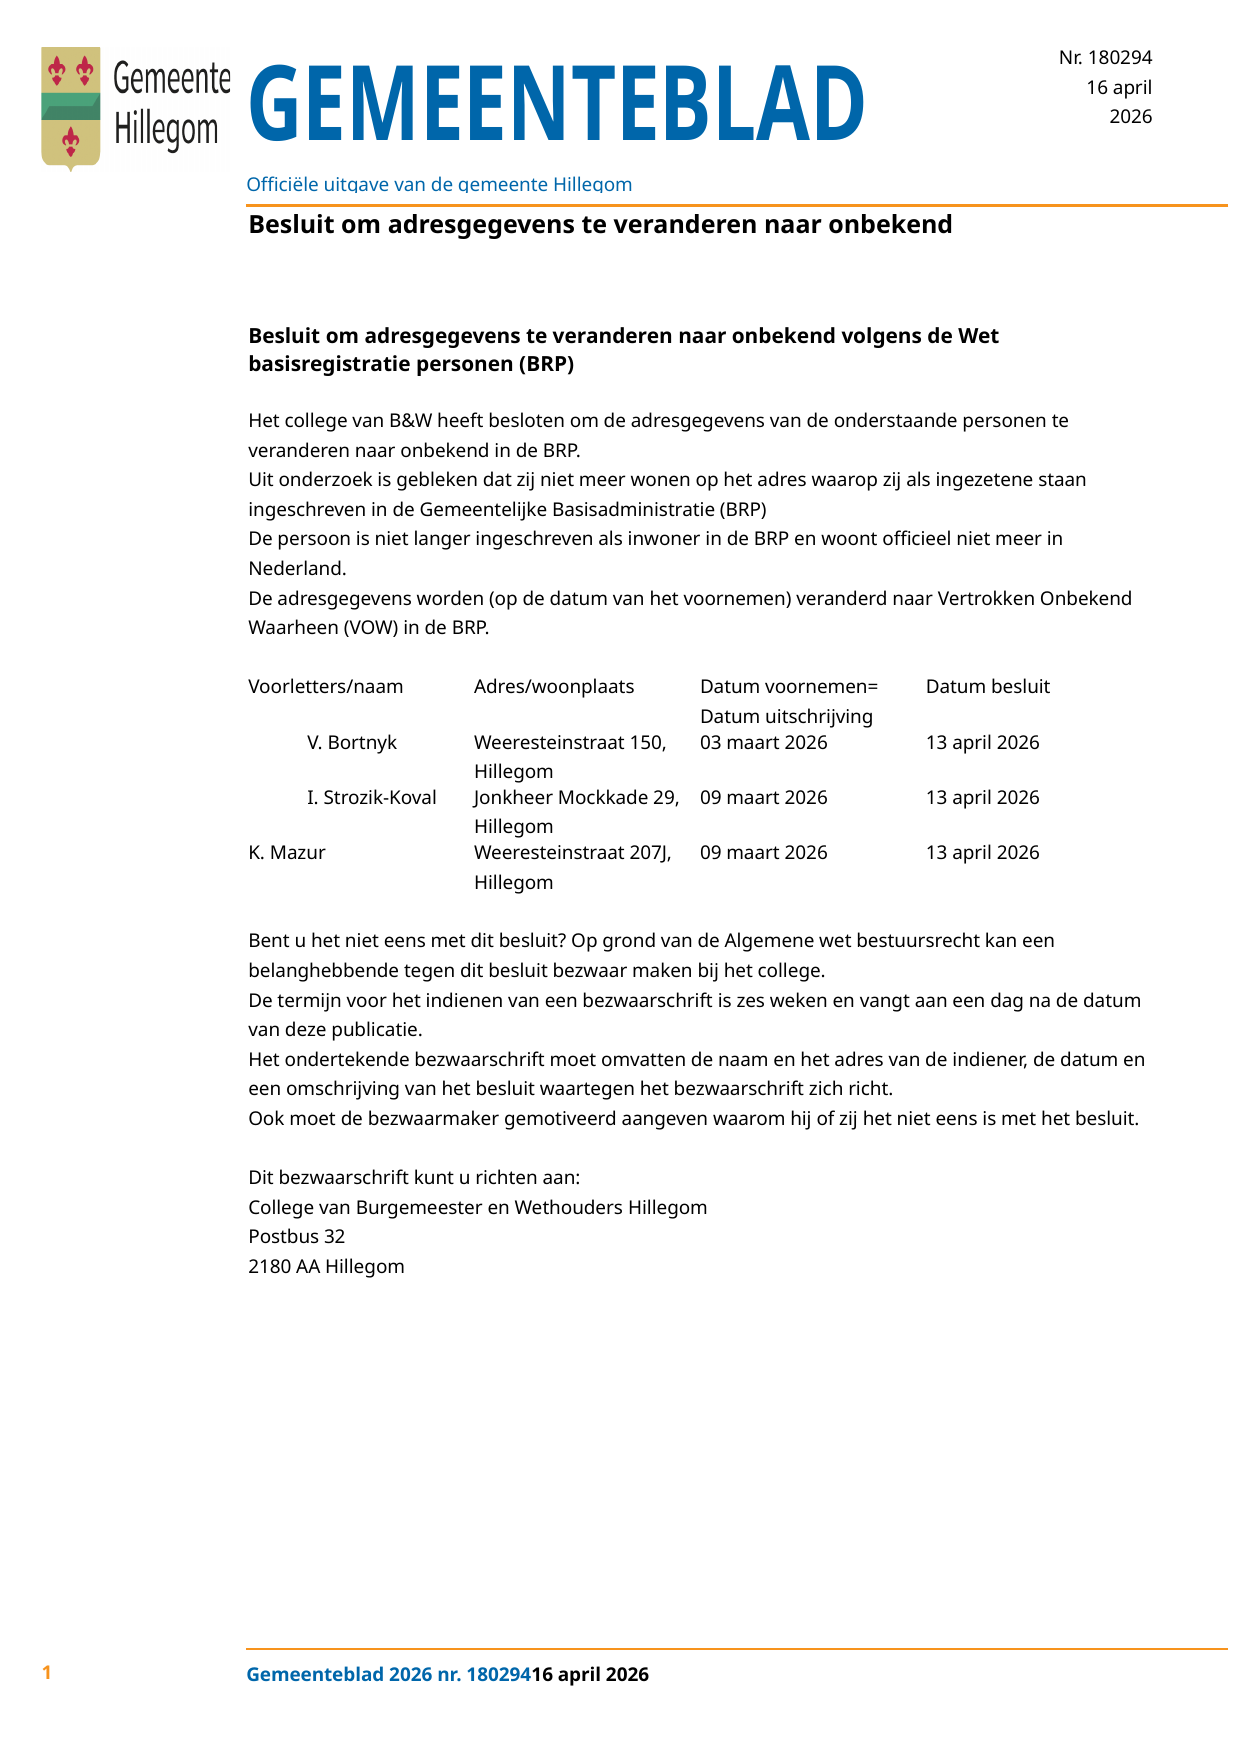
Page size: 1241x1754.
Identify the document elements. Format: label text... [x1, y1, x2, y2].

table_header Voorletters/naam [248, 674, 474, 729]
table_cell I. Strozik-Koval [248, 784, 474, 839]
table_header Datum besluit [926, 674, 1152, 729]
table_cell K. Mazur [248, 840, 474, 895]
table_cell 13 april 2026 [926, 729, 1152, 784]
text Besluit om adresgegevens te veranderen naar onbekend [248, 207, 1152, 241]
table_cell Weeresteinstraat 207J, Hillegom [474, 840, 700, 895]
text College van Burgemeester en Wethouders ​Hillegom​ [248, 1194, 1152, 1219]
table_cell Jonkheer Mockkade 29, Hillegom [474, 784, 700, 839]
table_cell Weeresteinstraat 150, Hillegom [474, 729, 700, 784]
text ​​2180 AA​ ​Hillegom​ [248, 1253, 1152, 1279]
text De adresgegevens worden (op de datum van het voornemen) veranderd naar Vertrokken Onbekend Waarheen (VOW) in de BRP. [248, 585, 1152, 640]
table_cell 09 maart 2026 [700, 784, 926, 839]
table_cell 03 maart 2026 [700, 729, 926, 784]
table_header Datum voornemen= Datum uitschrijving [700, 674, 926, 729]
text Ook moet de bezwaarmaker gemotiveerd aangeven waarom hij of zij het niet eens is met het besluit. [248, 1105, 1152, 1131]
text Het college van B&W heeft besloten om de adresgegevens van de onderstaande personen te veranderen naar onbekend in de BRP. [248, 407, 1152, 462]
text Het ondertekende bezwaarschrift moet omvatten de naam en het adres van de indiener, de datum en een omschrijving van het besluit waartegen het bezwaarschrift zich richt. [248, 1046, 1152, 1101]
text De termijn voor het indienen van een bezwaarschrift is zes weken en vangt aan een dag na de datum van deze publicatie. [248, 987, 1152, 1042]
table_cell 09 maart 2026 [700, 840, 926, 895]
text ​​Postbus 32​ [248, 1223, 1152, 1249]
table_header Adres/woonplaats [474, 674, 700, 729]
text Uit onderzoek is gebleken dat zij niet meer wonen op het adres waarop zij als ingezetene staan ingeschreven in de Gemeentelijke Basisadministratie (BRP) [248, 466, 1152, 522]
table_cell 13 april 2026 [926, 784, 1152, 839]
table_cell 13 april 2026 [926, 840, 1152, 895]
text Bent u het niet eens met dit besluit? Op grond van de Algemene wet bestuursrecht kan een belanghebbende tegen dit besluit bezwaar maken bij het college. [248, 928, 1152, 983]
text De persoon is niet langer ingeschreven als inwoner in de BRP en woont officieel niet meer in Nederland. [248, 526, 1152, 581]
picture [41, 47, 231, 172]
text Besluit om adresgegevens te veranderen naar onbekend volgens de Wet basisregistratie personen (BRP) [248, 321, 1152, 378]
text Dit bezwaarschrift kunt u richten aan: [248, 1164, 1152, 1190]
table_cell V. Bortnyk [248, 729, 474, 784]
